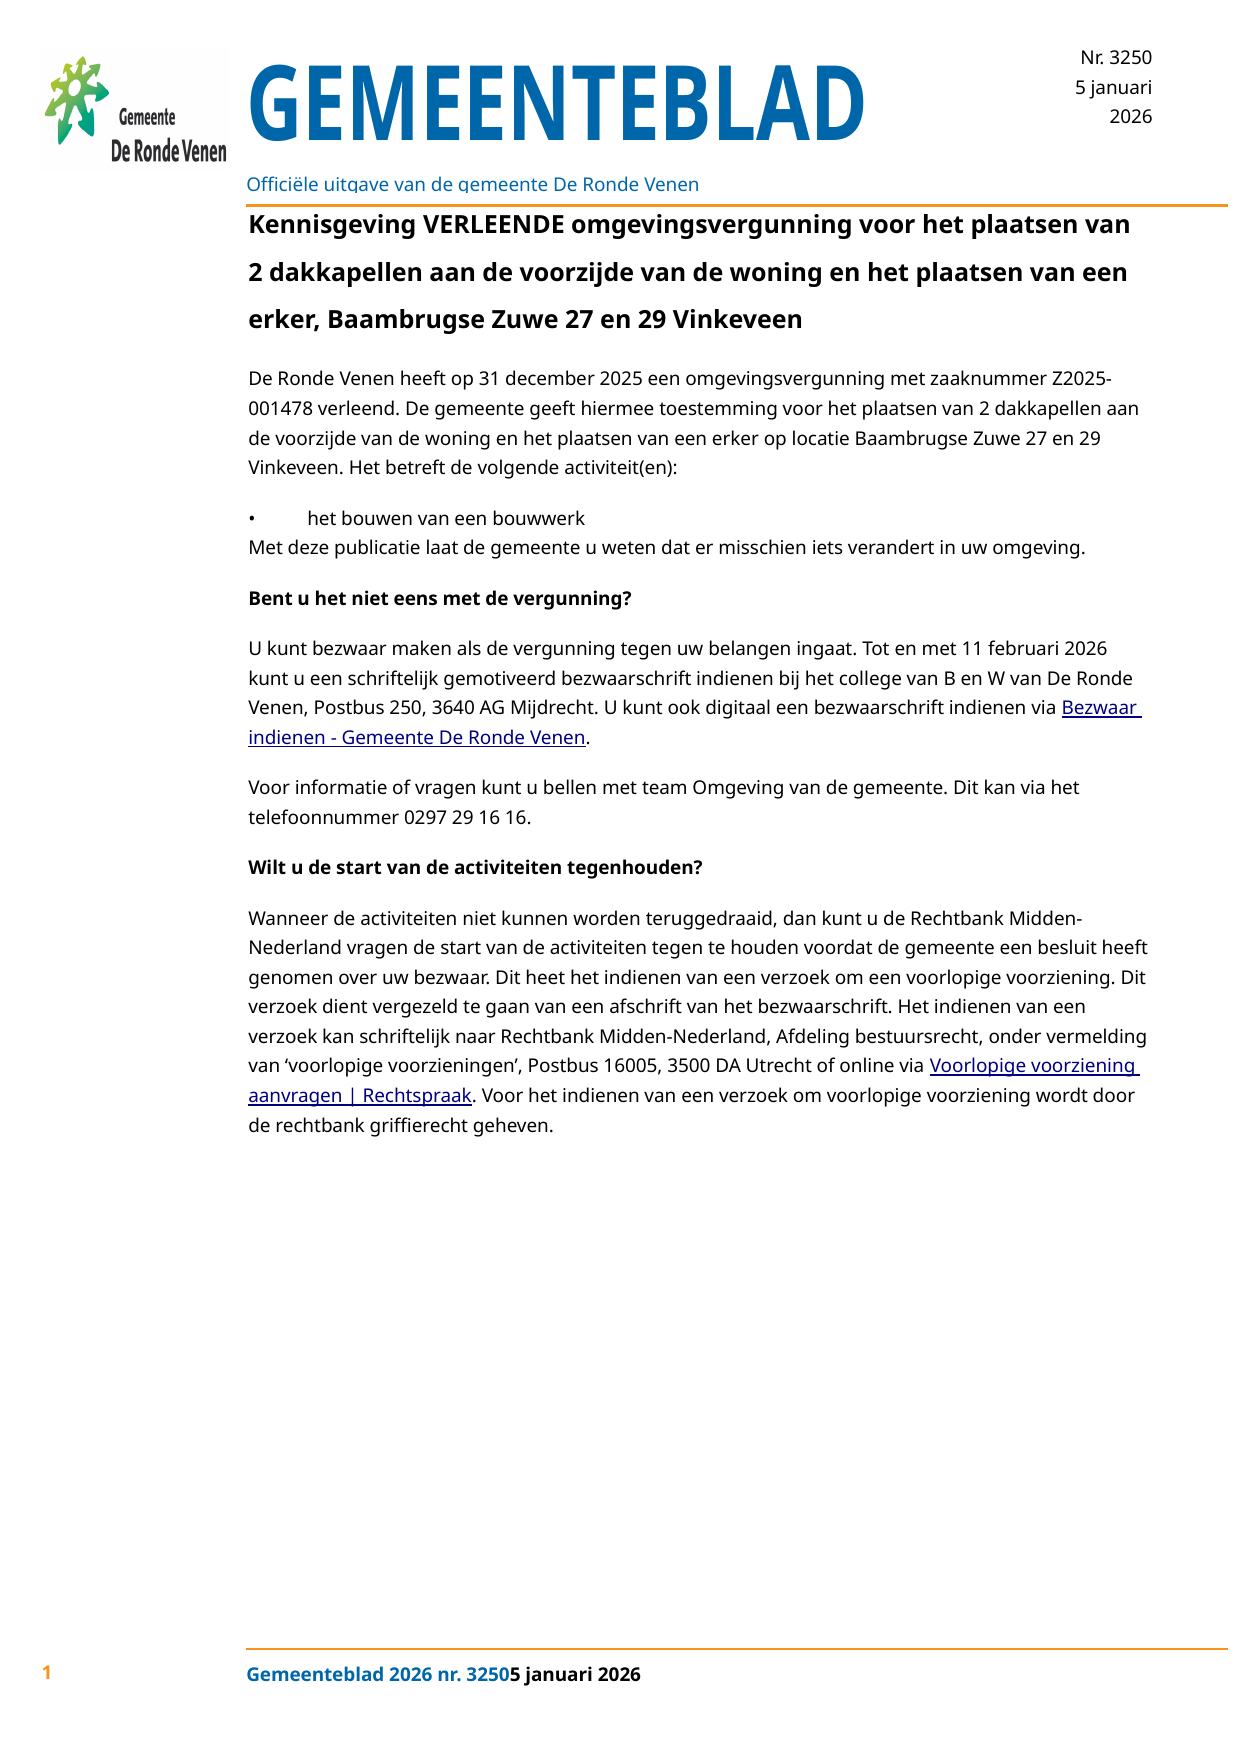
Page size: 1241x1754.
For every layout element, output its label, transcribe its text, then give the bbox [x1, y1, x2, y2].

text U kunt bezwaar maken als de vergunning tegen uw belangen ingaat. Tot en met 11 februari 2026 kunt u een schriftelijk gemotiveerd bezwaarschrift indienen bij het college van B en W van De Ronde Venen, Postbus 250, 3640 AG Mijdrecht. U kunt ook digitaal een bezwaarschrift indienen via Bezwaar indienen - Gemeente De Ronde Venen. [248, 635, 1152, 749]
text Kennisgeving VERLEENDE omgevingsvergunning voor het plaatsen van 2 dakkapellen aan de voorzijde van de woning en het plaatsen van een erker, Baambrugse Zuwe 27 en 29 Vinkeveen [248, 207, 1152, 336]
text Wanneer de activiteiten niet kunnen worden teruggedraaid, dan kunt u de Rechtbank Midden-Nederland vragen de start van de activiteiten tegen te houden voordat de gemeente een besluit heeft genomen over uw bezwaar. Dit heet het indienen van een verzoek om een voorlopige voorziening. Dit verzoek dient vergezeld te gaan van een afschrift van het bezwaarschrift. Het indienen van een verzoek kan schriftelijk naar Rechtbank Midden-Nederland, Afdeling bestuursrecht, onder vermelding van ‘voorlopige voorzieningen’, Postbus 16005, 3500 DA Utrecht of online via Voorlopige voorziening aanvragen | Rechtspraak. Voor het indienen van een verzoek om voorlopige voorziening wordt door de rechtbank griffierecht geheven. [248, 905, 1152, 1137]
list het bouwen van een bouwwerk [248, 505, 1152, 530]
text De Ronde Venen heeft op 31 december 2025 een omgevingsvergunning met zaaknummer Z2025-001478 verleend. De gemeente geeft hiermee toestemming voor het plaatsen van 2 dakkapellen aan de voorzijde van de woning en het plaatsen van een erker op locatie Baambrugse Zuwe 27 en 29 Vinkeveen. Het betreft de volgende activiteit(en): [248, 366, 1152, 480]
text Bent u het niet eens met de vergunning? [248, 585, 1152, 610]
text Wilt u de start van de activiteiten tegenhouden? [248, 854, 1152, 880]
text Voor informatie of vragen kunt u bellen met team Omgeving van de gemeente. Dit kan via het telefoonnummer 0297 29 16 16. [248, 774, 1152, 829]
picture [41, 47, 231, 172]
text Met deze publicatie laat de gemeente u weten dat er misschien iets verandert in uw omgeving. [248, 534, 1152, 560]
